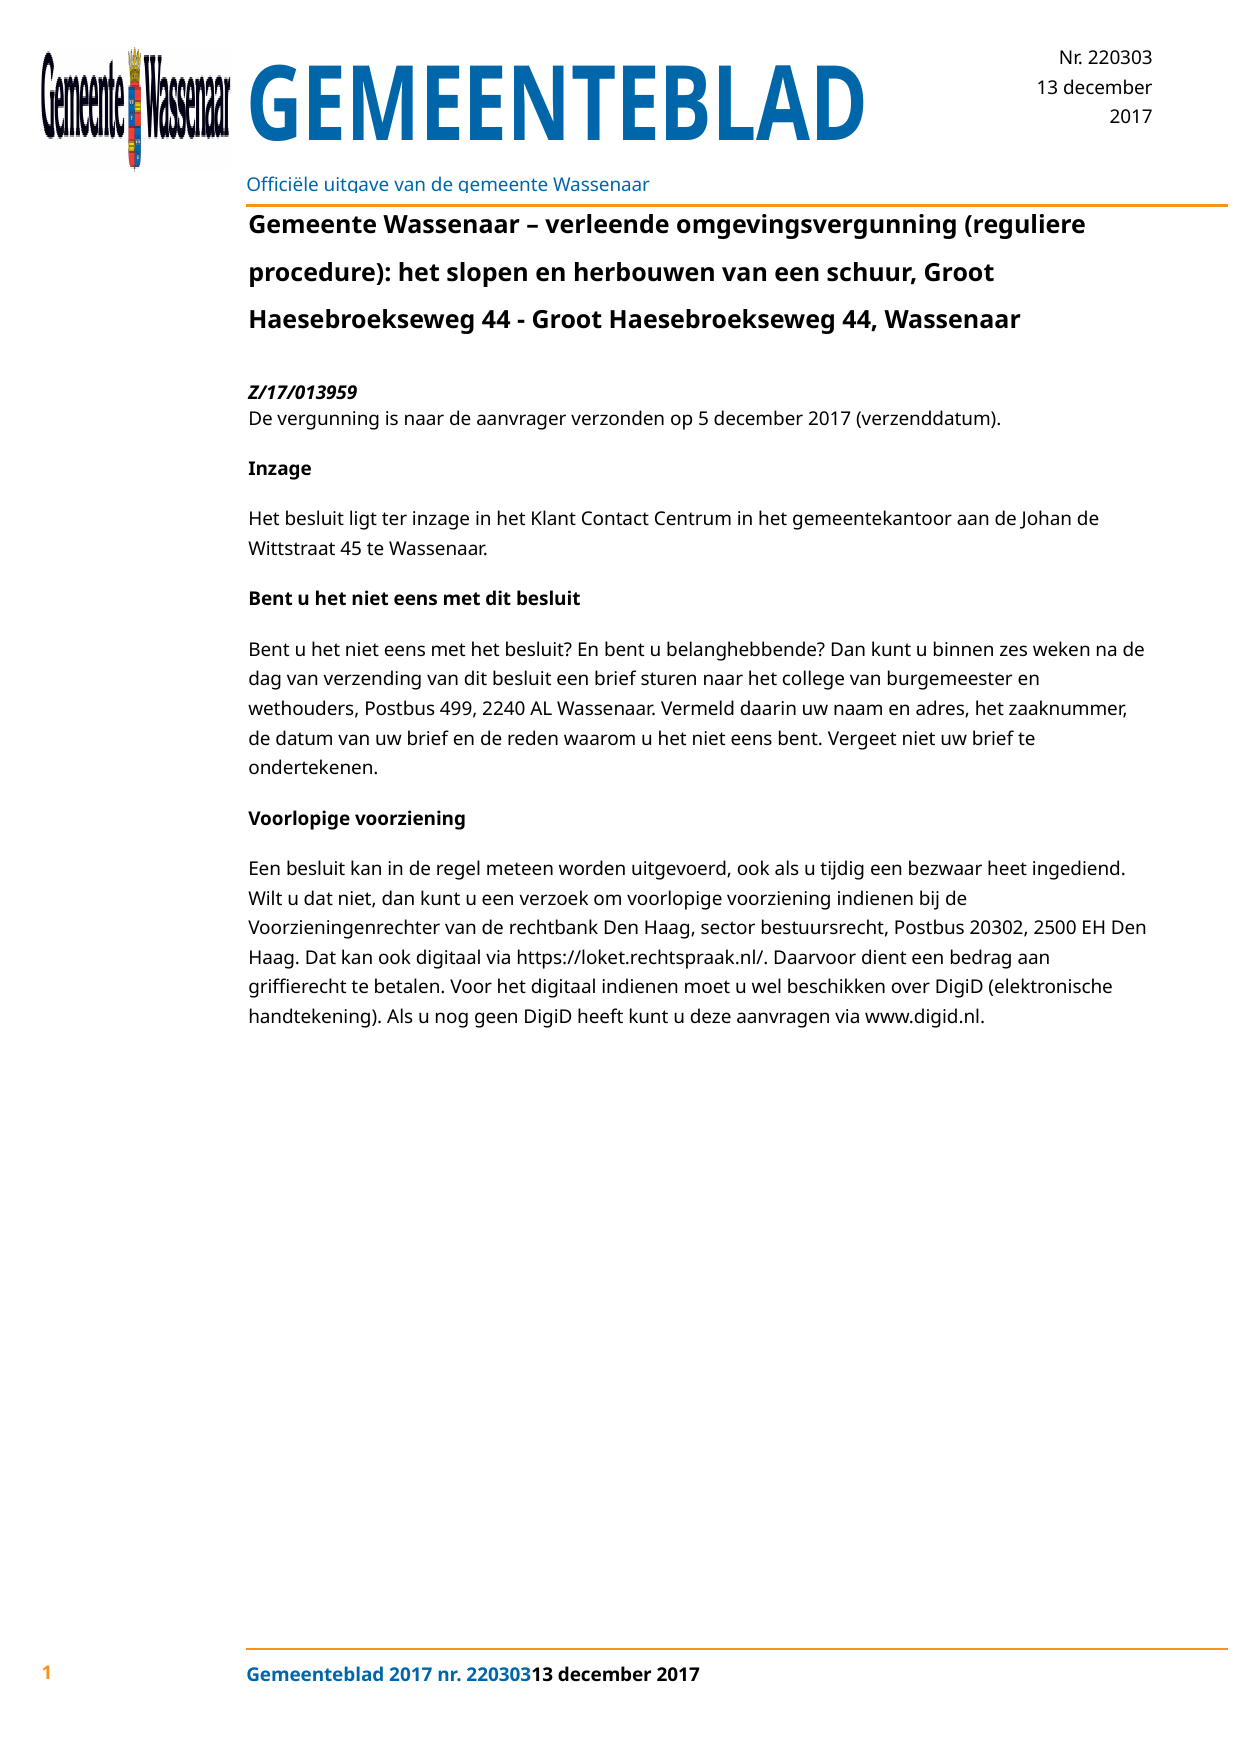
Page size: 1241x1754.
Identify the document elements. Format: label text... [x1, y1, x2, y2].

text Voorlopige voorziening [248, 805, 1152, 831]
picture [41, 47, 231, 172]
text Een besluit kan in de regel meteen worden uitgevoerd, ook als u tijdig een bezwaar heet ingediend. Wilt u dat niet, dan kunt u een verzoek om voorlopige voorziening indienen bij de Voorzieningenrechter van de rechtbank Den Haag, sector bestuursrecht, Postbus 20302, 2500 EH Den Haag. Dat kan ook digitaal via https://loket.rechtspraak.nl/. Daarvoor dient een bedrag aan griffierecht te betalen. Voor het digitaal indienen moet u wel beschikken over DigiD (elektronische handtekening). Als u nog geen DigiD heeft kunt u deze aanvragen via www.digid.nl. [248, 855, 1152, 1029]
text Z/17/013959 [248, 379, 1152, 405]
text Bent u het niet eens met dit besluit [248, 586, 1152, 611]
text Bent u het niet eens met het besluit? En bent u belanghebbende? Dan kunt u binnen zes weken na de dag van verzending van dit besluit een brief sturen naar het college van burgemeester en wethouders, Postbus 499, 2240 AL Wassenaar. Vermeld daarin uw naam en adres, het zaaknummer, de datum van uw brief en de reden waarom u het niet eens bent. Vergeet niet uw brief te ondertekenen. [248, 636, 1152, 780]
text Het besluit ligt ter inzage in het Klant Contact Centrum in het gemeentekantoor aan de Johan de Wittstraat 45 te Wassenaar. [248, 506, 1152, 561]
text Inzage [248, 455, 1152, 481]
text Gemeente Wassenaar – verleende omgevingsvergunning (reguliere procedure): het slopen en herbouwen van een schuur, Groot Haesebroekseweg 44 - Groot Haesebroekseweg 44, Wassenaar [248, 207, 1152, 336]
text De vergunning is naar de aanvrager verzonden op 5 december 2017 (verzenddatum). [248, 405, 1152, 431]
